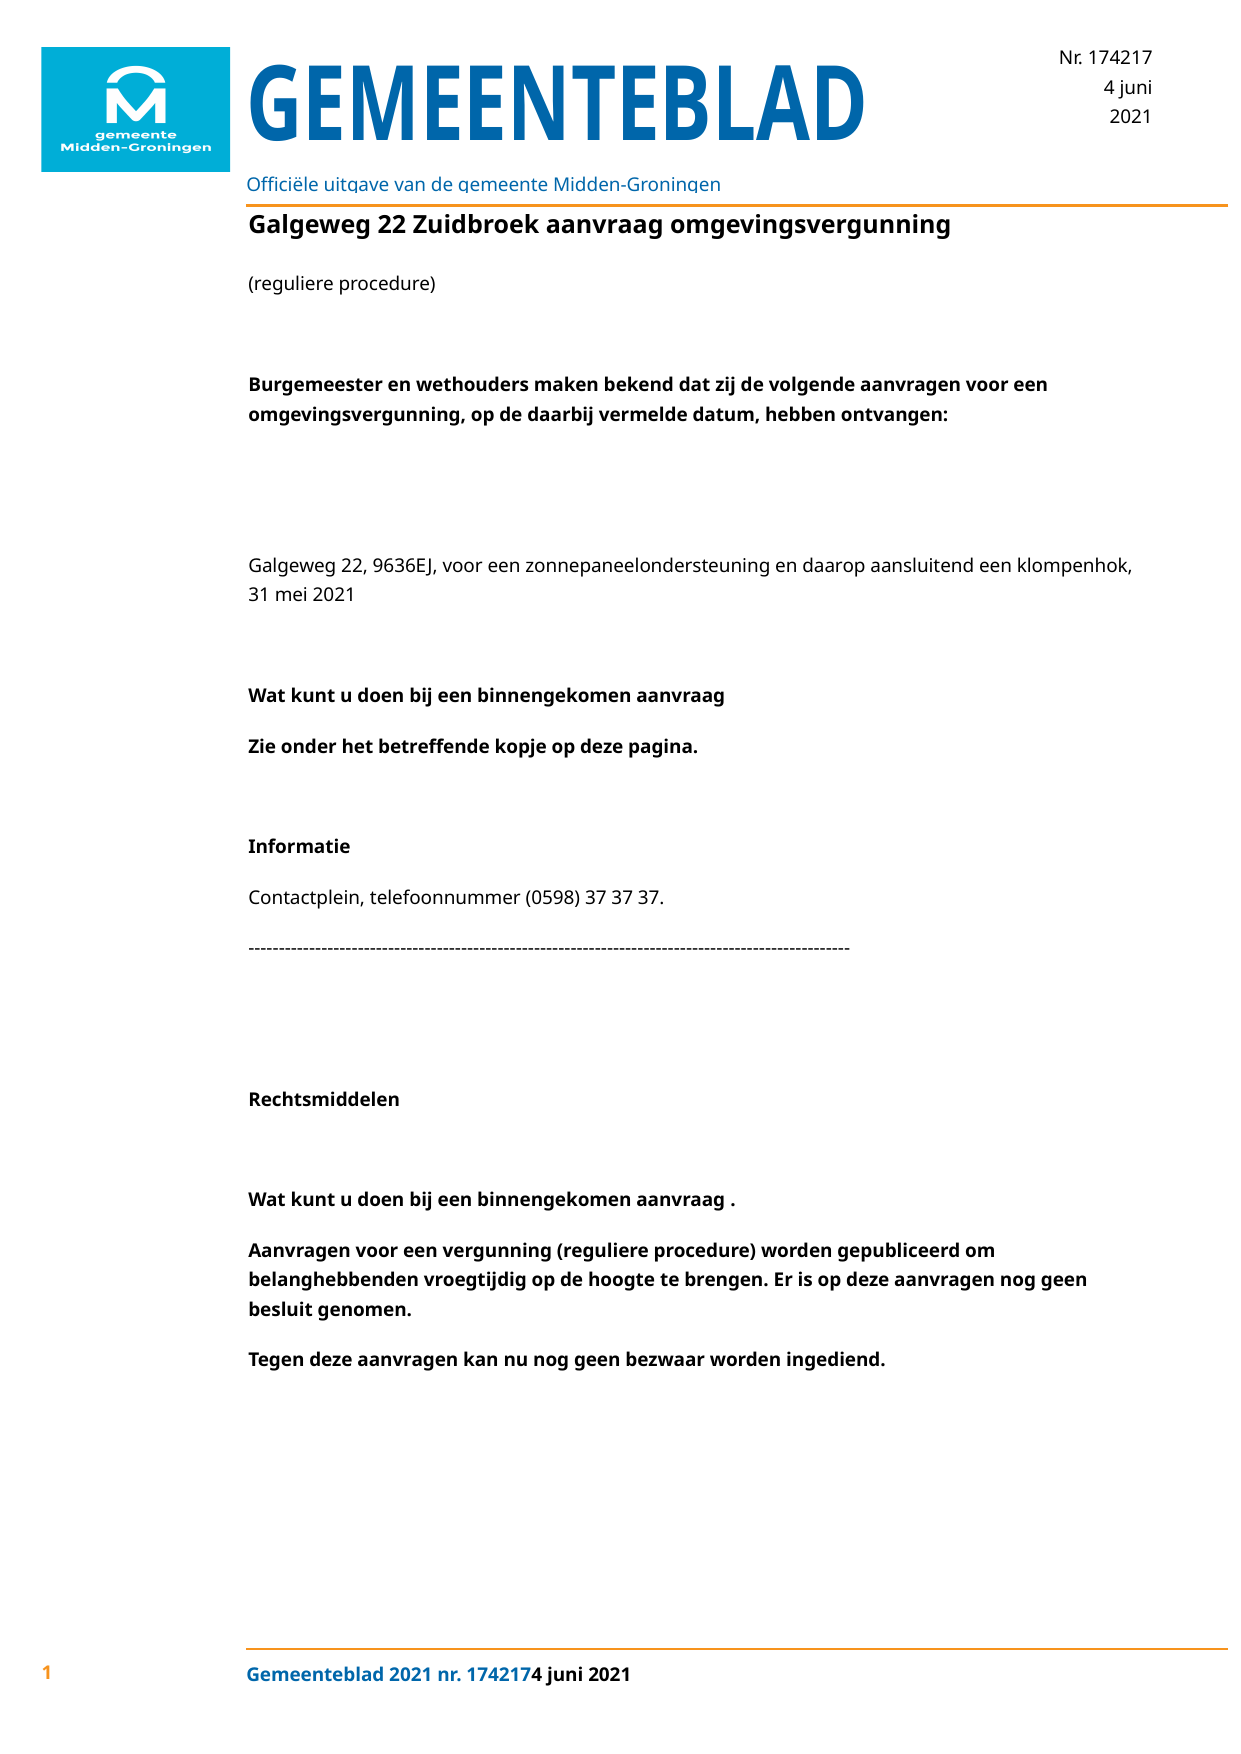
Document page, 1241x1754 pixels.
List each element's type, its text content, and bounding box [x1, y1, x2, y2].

text Zie onder het betreffende kopje op deze pagina. [248, 733, 1152, 758]
picture [184, 146, 190, 153]
text --------------------------------------------------------------------------------------------------- [248, 934, 1152, 960]
text Informatie [248, 834, 1152, 859]
text Wat kunt u doen bij een binnengekomen aanvraag [248, 682, 1152, 708]
text Burgemeester en wethouders maken bekend dat zij de volgende aanvragen voor een omgevingsvergunning, op de daarbij vermelde datum, hebben ontvangen: [248, 371, 1152, 426]
text Contactplein, telefoonnummer (0598) 37 37 37. [248, 884, 1152, 910]
text Galgeweg 22, 9636EJ, voor een zonnepaneelondersteuning en daarop aansluitend een klompenhok, 31 mei 2021 [248, 552, 1152, 607]
picture [108, 66, 164, 82]
text Galgeweg 22 Zuidbroek aanvraag omgevingsvergunning [248, 207, 1152, 241]
text Rechtsmiddelen [248, 1086, 1152, 1111]
text (reguliere procedure) [248, 270, 1152, 296]
text Tegen deze aanvragen kan nu nog geen bezwaar worden ingediend. [248, 1347, 1152, 1372]
picture [107, 89, 165, 122]
text Wat kunt u doen bij een binnengekomen aanvraag . [248, 1187, 1152, 1212]
text Aanvragen voor een vergunning (reguliere procedure) worden gepubliceerd om belanghebbenden vroegtijdig op de hoogte te brengen. Er is op deze aanvragen nog geen besluit genomen. [248, 1237, 1152, 1322]
